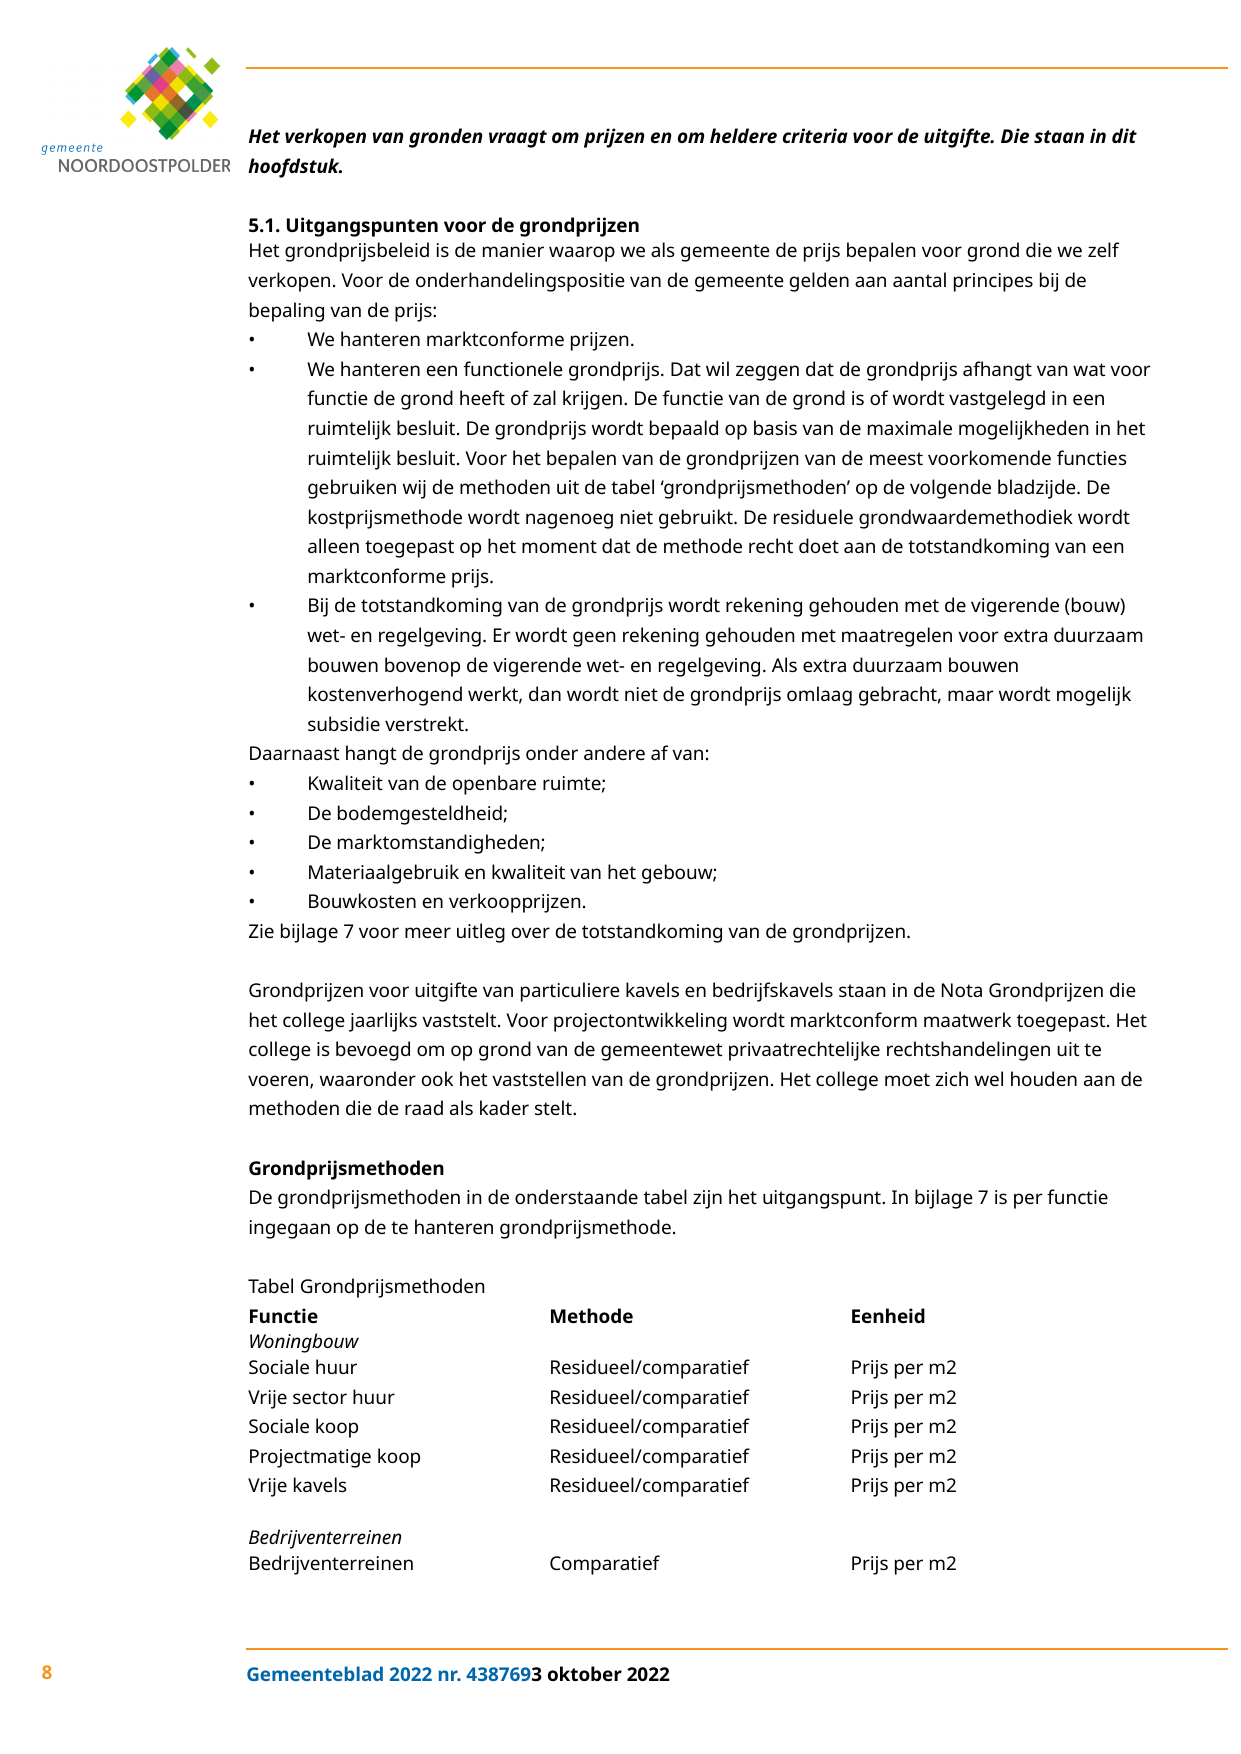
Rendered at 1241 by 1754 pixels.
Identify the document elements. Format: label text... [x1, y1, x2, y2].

table_cell Comparatief [549, 1550, 850, 1576]
table_cell [850, 1576, 1152, 1601]
table_cell [850, 1498, 1152, 1524]
list De bodemgesteldheid; [248, 800, 1152, 826]
table_cell Woningbouw [248, 1329, 549, 1354]
table_cell Sociale huur Vrije sector huur Sociale koop Projectmatige koop Vrije kavels [248, 1354, 549, 1498]
list Bij de totstandkoming van de grondprijs wordt rekening gehouden met de vigerende (bouw) wet- en regelgeving. Er wordt geen rekening gehouden met maatregelen voor extra duurzaam bouwen bovenop de vigerende wet- en regelgeving. Als extra duurzaam bouwen kostenverhogend werkt, dan wordt niet de grondprijs omlaag gebracht, maar wordt mogelijk subsidie verstrekt. [248, 593, 1152, 737]
table_cell [549, 1498, 850, 1524]
text Grondprijsmethoden [248, 1155, 1152, 1181]
text Daarnaast hangt de grondprijs onder andere af van: [248, 741, 1152, 766]
table_cell [850, 1524, 1152, 1550]
table_cell [549, 1329, 850, 1354]
table_header Methode [549, 1303, 850, 1328]
table_cell [850, 1329, 1152, 1354]
list Bouwkosten en verkoopprijzen. [248, 888, 1152, 914]
list Materiaalgebruik en kwaliteit van het gebouw; [248, 859, 1152, 885]
text Het verkopen van gronden vraagt om prijzen en om heldere criteria voor de uitgifte. Die staan in dit hoofdstuk. [248, 123, 1152, 178]
table_cell Bedrijventerreinen [248, 1550, 549, 1576]
table_header Eenheid [850, 1303, 1152, 1328]
table_cell [549, 1524, 850, 1550]
table_cell Residueel/comparatief Residueel/comparatief Residueel/comparatief Residueel/comparatief Residueel/comparatief [549, 1354, 850, 1498]
text 5.1. Uitgangspunten voor de grondprijzen [248, 212, 1152, 238]
table_header Functie [248, 1303, 549, 1328]
list We hanteren marktconforme prijzen. [248, 326, 1152, 352]
table_cell [248, 1576, 549, 1601]
text De grondprijsmethoden in de onderstaande tabel zijn het uitgangspunt. In bijlage 7 is per functie ingegaan op de te hanteren grondprijsmethode. [248, 1184, 1152, 1240]
text Grondprijzen voor uitgifte van particuliere kavels en bedrijfskavels staan in de Nota Grondprijzen die het college jaarlijks vaststelt. Voor projectontwikkeling wordt marktconform maatwerk toegepast. Het college is bevoegd om op grond van de gemeentewet privaatrechtelijke rechtshandelingen uit te voeren, waaronder ook het vaststellen van de grondprijzen. Het college moet zich wel houden aan de methoden die de raad als kader stelt. [248, 977, 1152, 1121]
list Kwaliteit van de openbare ruimte; [248, 770, 1152, 796]
picture [41, 47, 231, 172]
text Tabel Grondprijsmethoden [248, 1273, 1152, 1299]
table_cell Prijs per m2 Prijs per m2 Prijs per m2 Prijs per m2 Prijs per m2 [850, 1354, 1152, 1498]
table_cell [549, 1576, 850, 1601]
list De marktomstandigheden; [248, 829, 1152, 855]
list We hanteren een functionele grondprijs. Dat wil zeggen dat de grondprijs afhangt van wat voor functie de grond heeft of zal krijgen. De functie van de grond is of wordt vastgelegd in een ruimtelijk besluit. De grondprijs wordt bepaald op basis van de maximale mogelijkheden in het ruimtelijk besluit. Voor het bepalen van de grondprijzen van de meest voorkomende functies gebruiken wij de methoden uit de tabel ‘grondprijsmethoden’ op de volgende bladzijde. De kostprijsmethode wordt nagenoeg niet gebruikt. De residuele grondwaardemethodiek wordt alleen toegepast op het moment dat de methode recht doet aan de totstandkoming van een marktconforme prijs. [248, 356, 1152, 589]
table_cell [248, 1498, 549, 1524]
table_cell Prijs per m2 [850, 1550, 1152, 1576]
text Het grondprijsbeleid is de manier waarop we als gemeente de prijs bepalen voor grond die we zelf verkopen. Voor de onderhandelingspositie van de gemeente gelden aan aantal principes bij de bepaling van de prijs: [248, 238, 1152, 323]
text Zie bijlage 7 voor meer uitleg over de totstandkoming van de grondprijzen. [248, 918, 1152, 944]
table_cell Bedrijventerreinen [248, 1524, 549, 1550]
